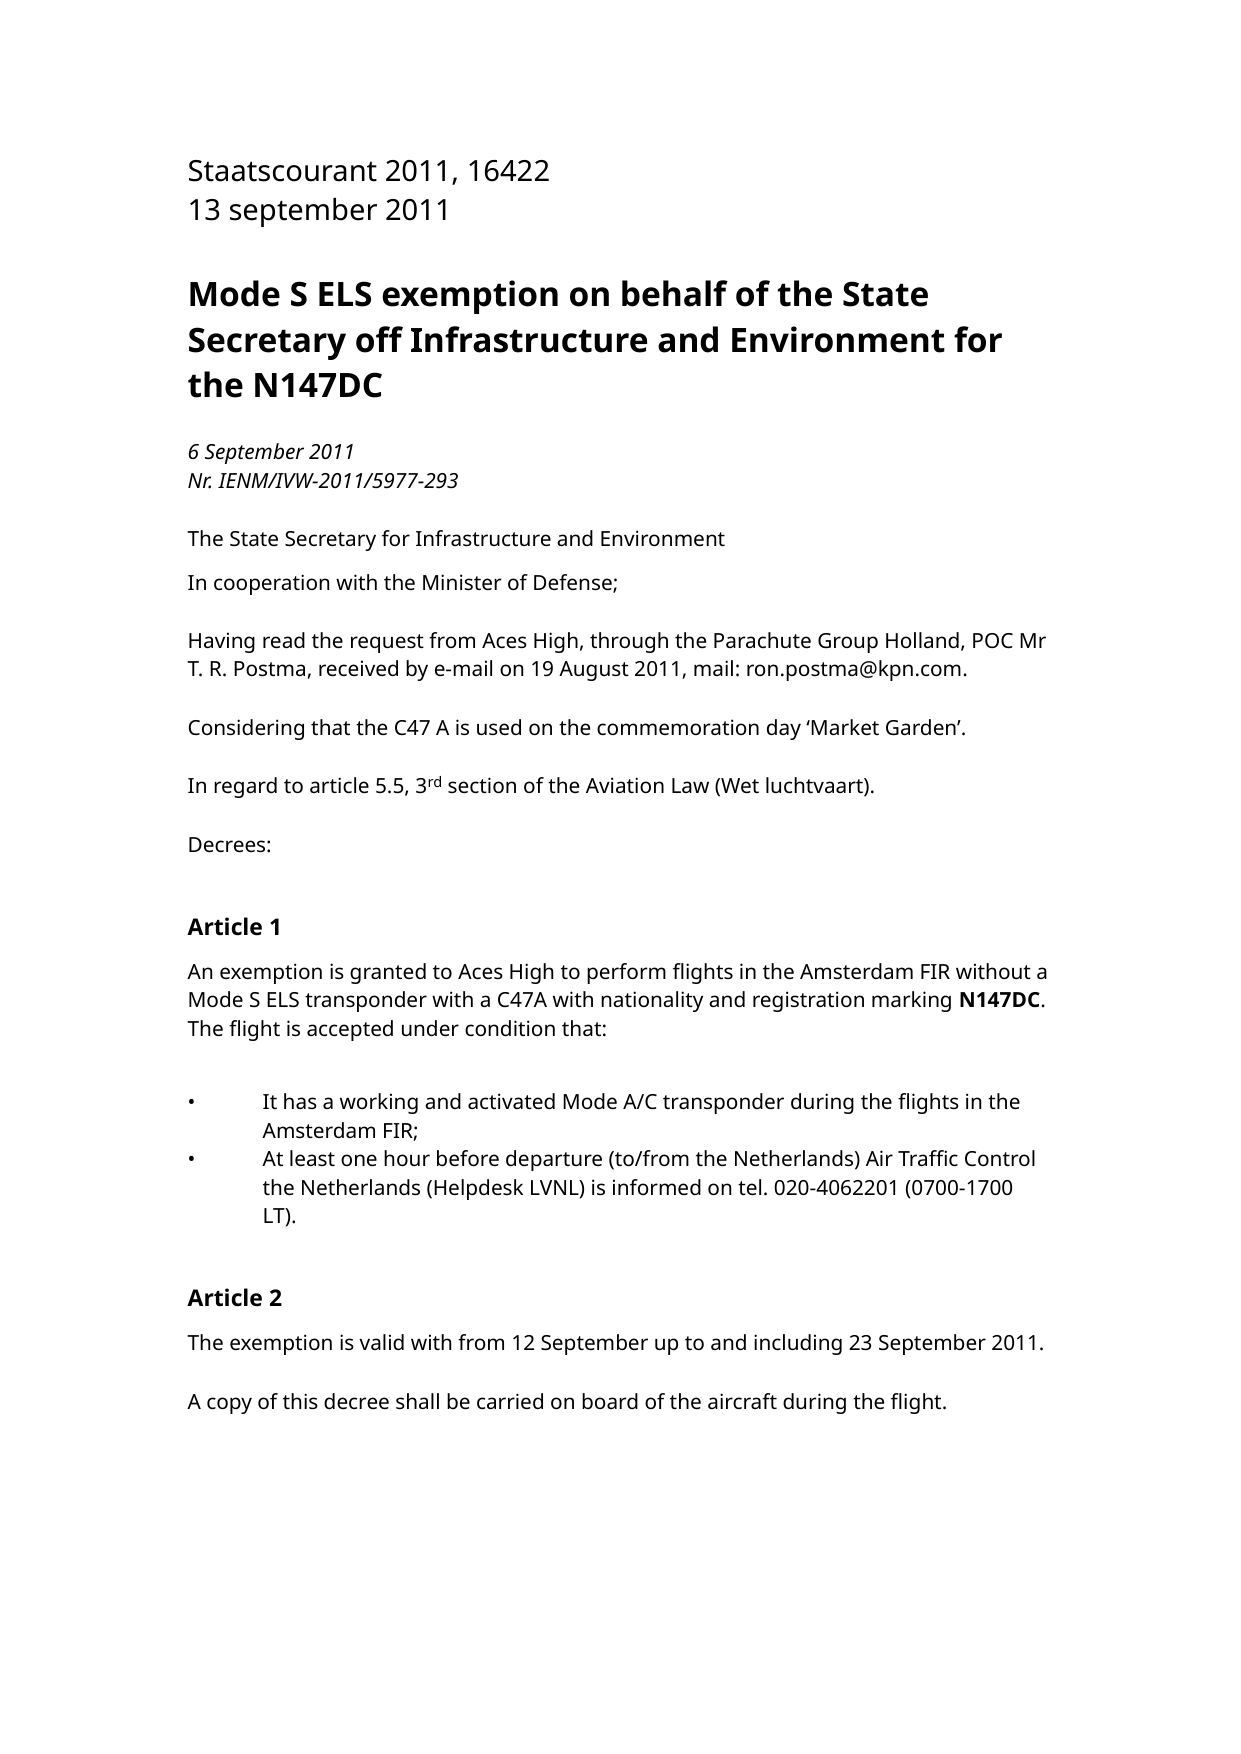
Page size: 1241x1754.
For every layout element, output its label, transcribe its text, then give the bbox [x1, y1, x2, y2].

text A copy of this decree shall be carried on board of the aircraft during the flight. [187, 1387, 1053, 1415]
subtitle Article 2 [187, 1282, 1053, 1313]
list At least one hour before departure (to/from the Netherlands) Air Traffic Control the Netherlands (Helpdesk LVNL) is informed on tel. 020-4062201 (0700-1700 LT). [187, 1144, 1053, 1229]
text Staatscourant 2011, 16422 [187, 150, 1053, 190]
text 6 September 2011 [187, 437, 1053, 466]
list It has a working and activated Mode A/C transponder during the flights in the Amsterdam FIR; [187, 1087, 1053, 1144]
text The State Secretary for Infrastructure and Environment [187, 524, 1053, 553]
text In cooperation with the Minister of Defense; [187, 568, 1053, 596]
subtitle Mode S ELS exemption on behalf of the State Secretary off Infrastructure and Environment for the N147DC [187, 271, 1053, 407]
text An exemption is granted to Aces High to perform flights in the Amsterdam FIR without a Mode S ELS transponder with a C47A with nationality and registration marking N147DC. The flight is accepted under condition that: [187, 957, 1053, 1042]
text Decrees: [187, 830, 1053, 858]
text Considering that the C47 A is used on the commemoration day ‘Market Garden’. [187, 713, 1053, 741]
subtitle Article 1 [187, 911, 1053, 942]
text Nr. IENM/IVW-2011/5977-293 [187, 466, 1053, 494]
text In regard to article 5.5, 3rd section of the Aviation Law (Wet luchtvaart). [187, 771, 1053, 800]
text 13 september 2011 [187, 190, 1053, 229]
text Having read the request from Aces High, through the Parachute Group Holland, POC Mr T. R. Postma, received by e-mail on 19 August 2011, mail: ron.postma@kpn.com. [187, 626, 1053, 683]
text The exemption is valid with from 12 September up to and including 23 September 2011. [187, 1328, 1053, 1357]
